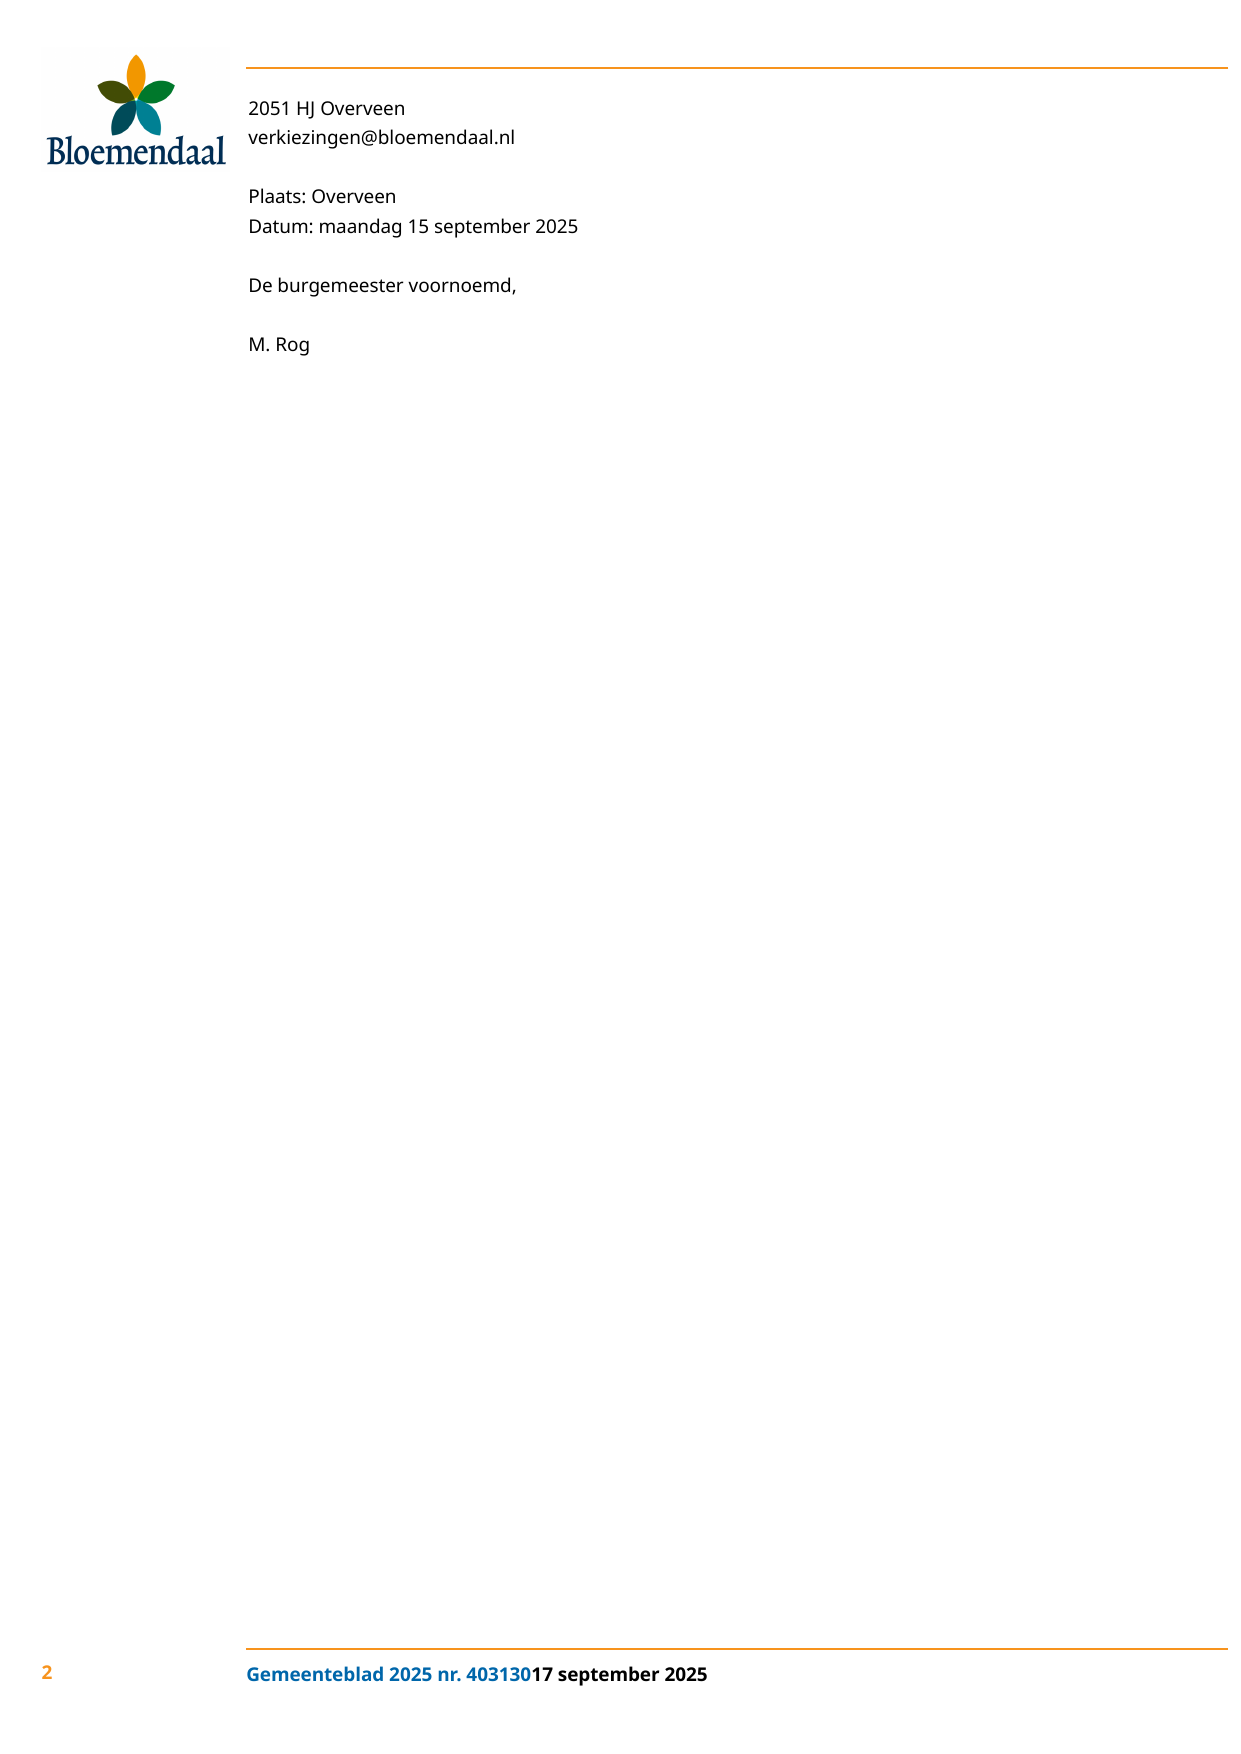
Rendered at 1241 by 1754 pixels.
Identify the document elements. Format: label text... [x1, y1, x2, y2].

text De burgemeester voornoemd, [248, 272, 1152, 298]
text verkiezingen@bloemendaal.nl [248, 124, 1152, 150]
picture [41, 47, 231, 172]
text M. Rog [248, 331, 1152, 357]
text 2051 HJ Overveen [248, 95, 1152, 121]
text Plaats: Overveen [248, 183, 1152, 209]
text Datum: maandag 15 september 2025 [248, 213, 1152, 239]
